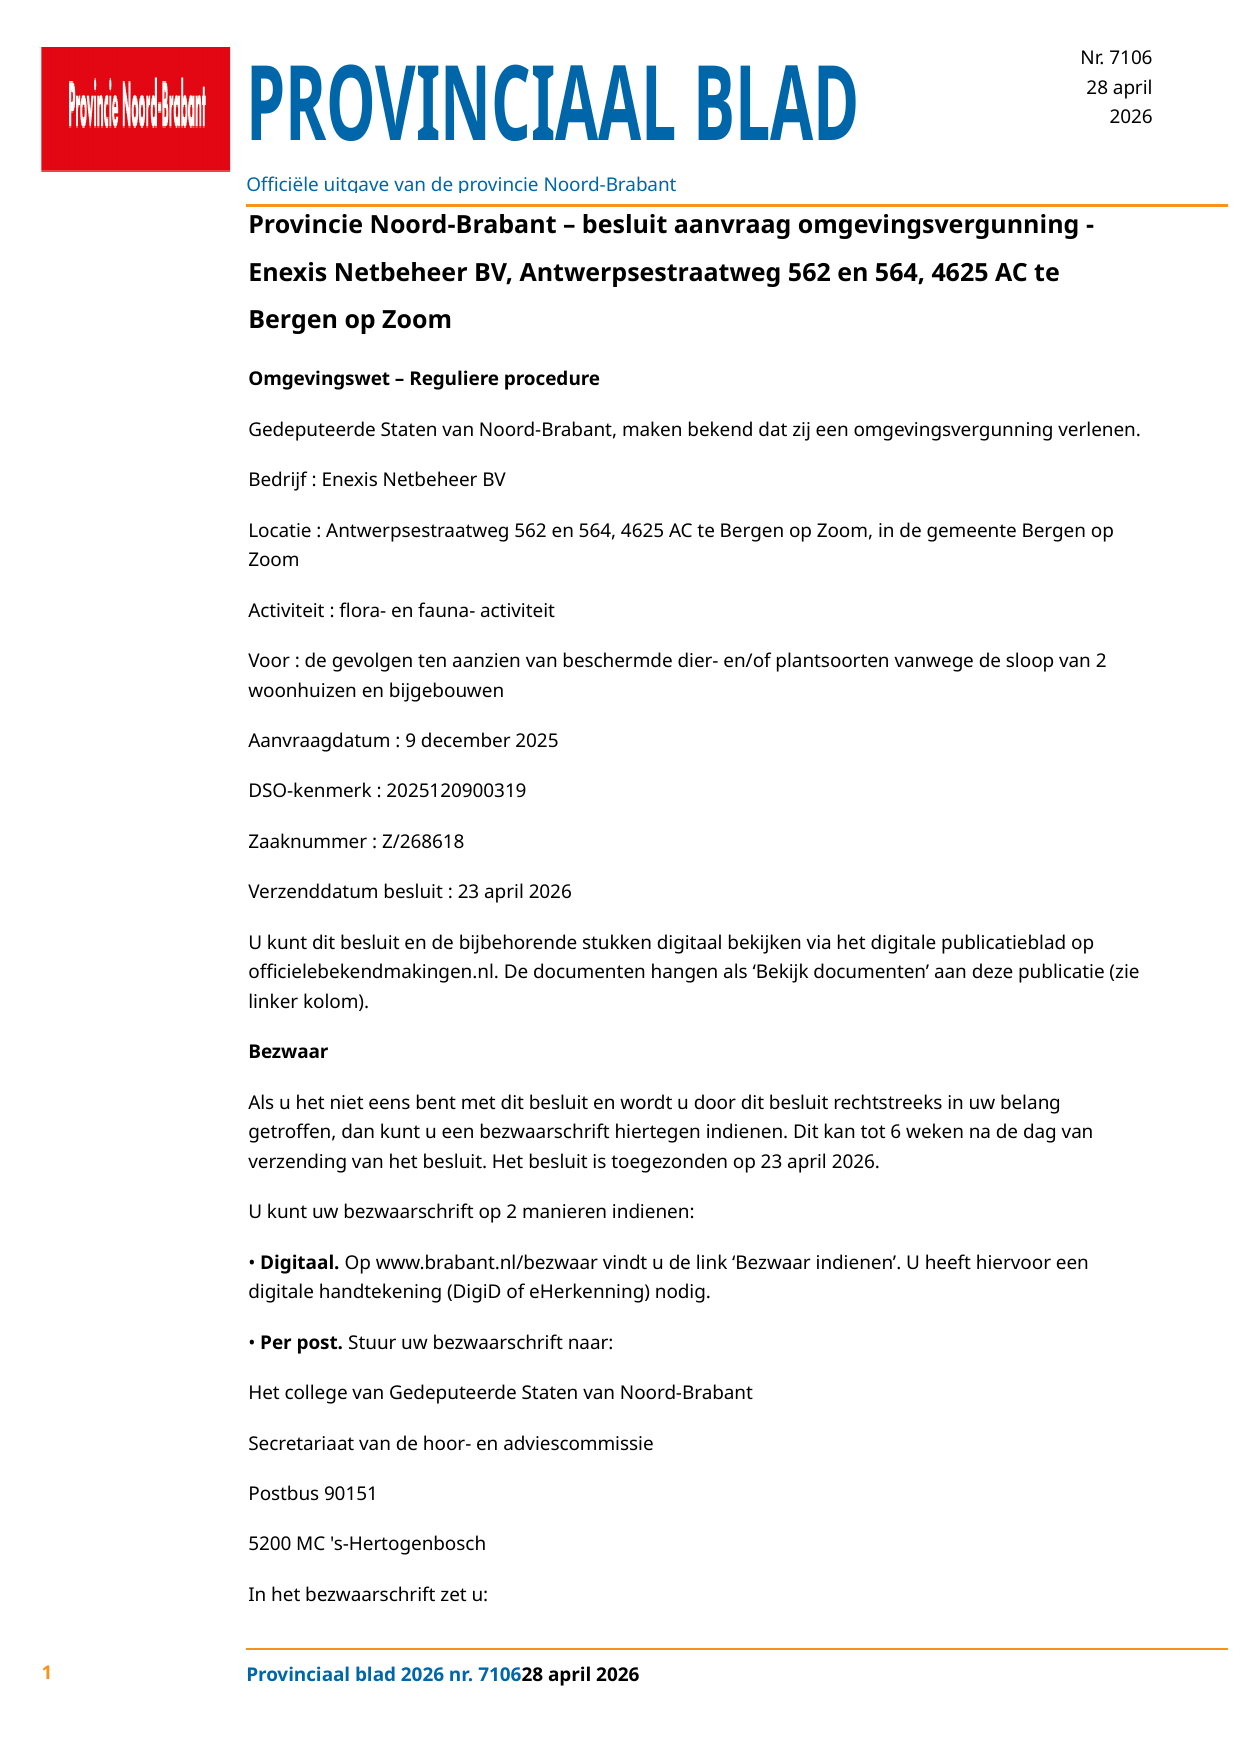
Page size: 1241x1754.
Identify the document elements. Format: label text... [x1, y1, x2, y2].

text Postbus 90151 [248, 1480, 1152, 1506]
text Omgevingswet – Reguliere procedure [248, 366, 1152, 391]
text Secretariaat van de hoor- en adviescommissie [248, 1430, 1152, 1455]
text Bedrijf : Enexis Netbeheer BV [248, 466, 1152, 492]
text U kunt uw bezwaarschrift op 2 manieren indienen: [248, 1198, 1152, 1224]
text • Digitaal. Op www.brabant.nl/bezwaar vindt u de link ‘Bezwaar indienen’. U heeft hiervoor een digitale handtekening (DigiD of eHerkenning) nodig. [248, 1249, 1152, 1304]
text Provincie Noord-Brabant – besluit aanvraag omgevingsvergunning - Enexis Netbeheer BV, Antwerpsestraatweg 562 en 564, 4625 AC te Bergen op Zoom [248, 207, 1152, 336]
text Aanvraagdatum : 9 december 2025 [248, 727, 1152, 753]
text Bezwaar [248, 1038, 1152, 1064]
text 5200 MC 's‑Hertogenbosch [248, 1531, 1152, 1556]
text U kunt dit besluit en de bijbehorende stukken digitaal bekijken via het digitale publicatieblad op officielebekendmakingen.nl. De documenten hangen als ‘Bekijk documenten’ aan deze publicatie (zie linker kolom). [248, 929, 1152, 1014]
picture [41, 47, 231, 172]
text • Per post. Stuur uw bezwaarschrift naar: [248, 1329, 1152, 1354]
text Zaaknummer : Z/268618 [248, 828, 1152, 854]
text Gedeputeerde Staten van Noord-Brabant, maken bekend dat zij een omgevingsvergunning verlenen. [248, 416, 1152, 442]
text Voor : de gevolgen ten aanzien van beschermde dier- en/of plantsoorten vanwege de sloop van 2 woonhuizen en bijgebouwen [248, 647, 1152, 702]
text In het bezwaarschrift zet u: [248, 1581, 1152, 1607]
text Verzenddatum besluit : 23 april 2026 [248, 878, 1152, 904]
text Activiteit : flora- en fauna- activiteit [248, 597, 1152, 622]
text Locatie : Antwerpsestraatweg 562 en 564, 4625 AC te Bergen op Zoom, in de gemeente Bergen op Zoom [248, 517, 1152, 572]
text DSO-kenmerk : 2025120900319 [248, 778, 1152, 803]
text Als u het niet eens bent met dit besluit en wordt u door dit besluit rechtstreeks in uw belang getroffen, dan kunt u een bezwaarschrift hiertegen indienen. Dit kan tot 6 weken na de dag van verzending van het besluit. Het besluit is toegezonden op 23 april 2026. [248, 1089, 1152, 1174]
text Het college van Gedeputeerde Staten van Noord-Brabant [248, 1379, 1152, 1405]
